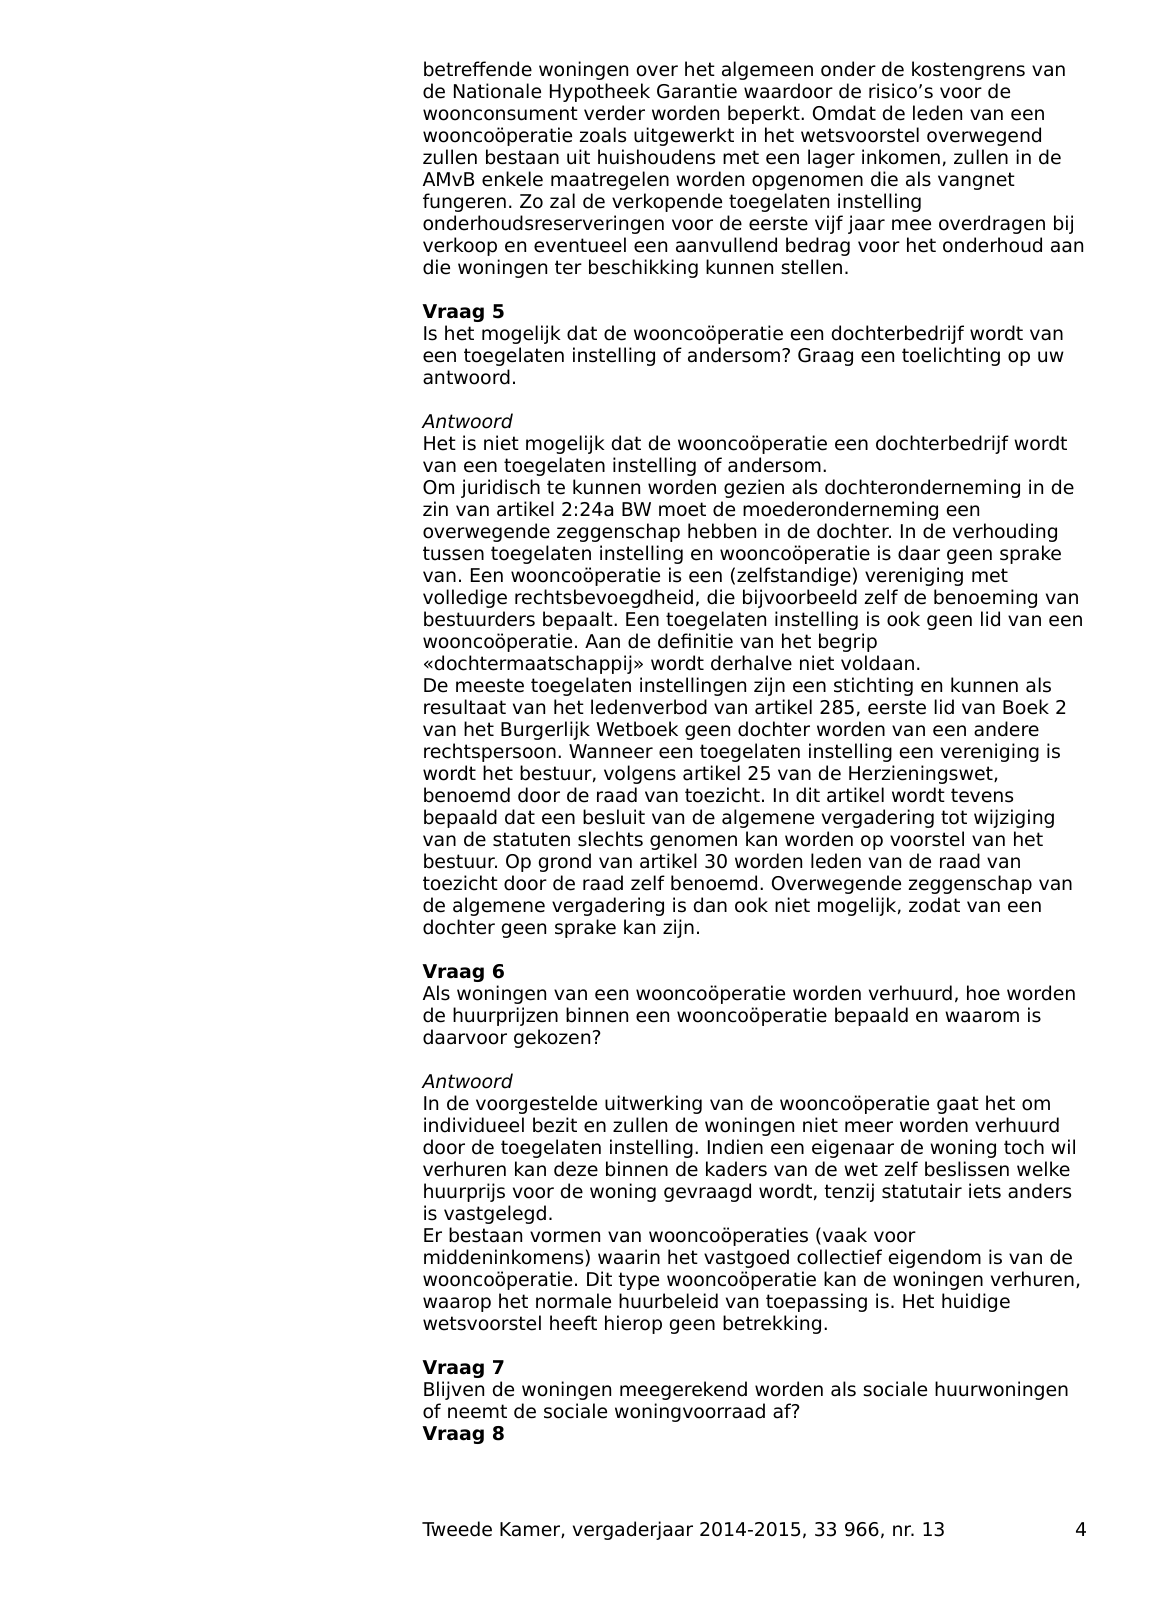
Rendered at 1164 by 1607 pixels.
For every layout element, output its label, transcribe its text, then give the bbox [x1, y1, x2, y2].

text Antwoord [422, 411, 1087, 433]
text Er bestaan vormen van wooncoöperaties (vaak voor middeninkomens) waarin het vastgoed collectief eigendom is van de wooncoöperatie. Dit type wooncoöperatie kan de woningen verhuren, waarop het normale huurbeleid van toepassing is. Het huidige wetsvoorstel heeft hierop geen betrekking. [422, 1225, 1087, 1335]
text Vraag 5 [422, 301, 1087, 323]
text Vraag 6 [422, 961, 1087, 983]
text Blijven de woningen meegerekend worden als sociale huurwoningen of neemt de sociale woningvoorraad af? [422, 1379, 1087, 1423]
text Vraag 8 [422, 1423, 1087, 1445]
text Als woningen van een wooncoöperatie worden verhuurd, hoe worden de huurprijzen binnen een wooncoöperatie bepaald en waarom is daarvoor gekozen? [422, 983, 1087, 1049]
text In de voorgestelde uitwerking van de wooncoöperatie gaat het om individueel bezit en zullen de woningen niet meer worden verhuurd door de toegelaten instelling. Indien een eigenaar de woning toch wil verhuren kan deze binnen de kaders van de wet zelf beslissen welke huurprijs voor de woning gevraagd wordt, tenzij statutair iets anders is vastgelegd. [422, 1093, 1087, 1225]
text De meeste toegelaten instellingen zijn een stichting en kunnen als resultaat van het ledenverbod van artikel 285, eerste lid van Boek 2 van het Burgerlijk Wetboek geen dochter worden van een andere rechtspersoon. Wanneer een toegelaten instelling een vereniging is wordt het bestuur, volgens artikel 25 van de Herzieningswet, benoemd door de raad van toezicht. In dit artikel wordt tevens bepaald dat een besluit van de algemene vergadering tot wijziging van de statuten slechts genomen kan worden op voorstel van het bestuur. Op grond van artikel 30 worden leden van de raad van toezicht door de raad zelf benoemd. Overwegende zeggenschap van de algemene vergadering is dan ook niet mogelijk, zodat van een dochter geen sprake kan zijn. [422, 675, 1087, 939]
text Antwoord [422, 1071, 1087, 1093]
text betreffende woningen over het algemeen onder de kostengrens van de Nationale Hypotheek Garantie waardoor de risico’s voor de woonconsument verder worden beperkt. Omdat de leden van een wooncoöperatie zoals uitgewerkt in het wetsvoorstel overwegend zullen bestaan uit huishoudens met een lager inkomen, zullen in de AMvB enkele maatregelen worden opgenomen die als vangnet fungeren. Zo zal de verkopende toegelaten instelling onderhoudsreserveringen voor de eerste vijf jaar mee overdragen bij verkoop en eventueel een aanvullend bedrag voor het onderhoud aan die woningen ter beschikking kunnen stellen. [422, 59, 1087, 279]
text Is het mogelijk dat de wooncoöperatie een dochterbedrijf wordt van een toegelaten instelling of andersom? Graag een toelichting op uw antwoord. [422, 323, 1087, 389]
text Het is niet mogelijk dat de wooncoöperatie een dochterbedrijf wordt van een toegelaten instelling of andersom. [422, 433, 1087, 477]
text Vraag 7 [422, 1357, 1087, 1379]
text Om juridisch te kunnen worden gezien als dochteronderneming in de zin van artikel 2:24a BW moet de moederonderneming een overwegende zeggenschap hebben in de dochter. In de verhouding tussen toegelaten instelling en wooncoöperatie is daar geen sprake van. Een wooncoöperatie is een (zelfstandige) vereniging met volledige rechtsbevoegdheid, die bijvoorbeeld zelf de benoeming van bestuurders bepaalt. Een toegelaten instelling is ook geen lid van een wooncoöperatie. Aan de definitie van het begrip «dochtermaatschappij» wordt derhalve niet voldaan. [422, 477, 1087, 675]
